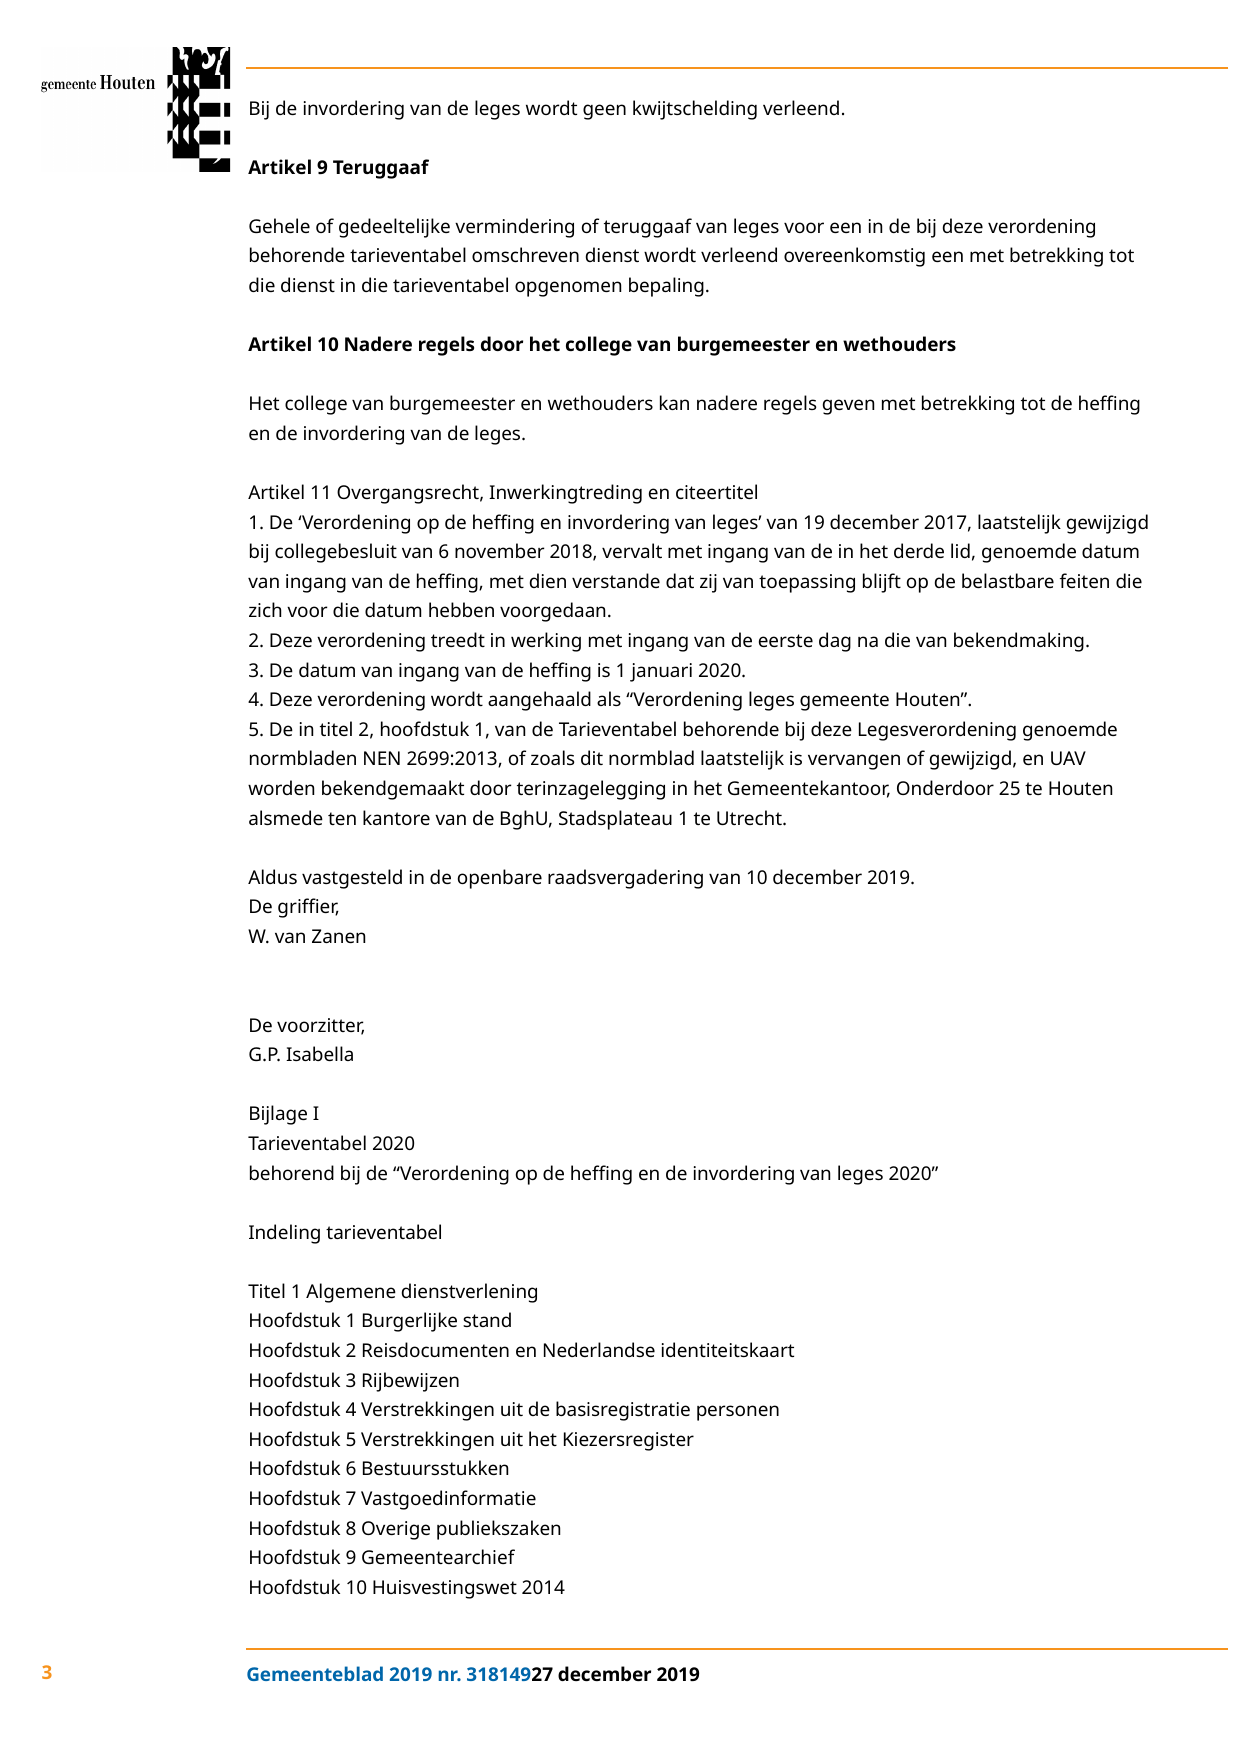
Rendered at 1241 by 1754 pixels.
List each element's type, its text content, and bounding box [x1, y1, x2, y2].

text 3. De datum van ingang van de heffing is 1 januari 2020. [248, 657, 1152, 683]
text W. van Zanen [248, 923, 1152, 949]
text behorend bij de “Verordening op de heffing en de invordering van leges 2020” [248, 1160, 1152, 1186]
text Bijlage I [248, 1101, 1152, 1126]
text Hoofdstuk 10 Huisvestingswet 2014 [248, 1574, 1152, 1600]
text Titel 1 Algemene dienstverlening [248, 1278, 1152, 1304]
text 4. Deze verordening wordt aangehaald als “Verordening leges gemeente Houten”. [248, 686, 1152, 712]
text De griffier, [248, 893, 1152, 919]
text Het college van burgemeester en wethouders kan nadere regels geven met betrekking tot de heffing en de invordering van de leges. [248, 391, 1152, 446]
text Artikel 9 Teruggaaf [248, 154, 1152, 180]
text Hoofdstuk 9 Gemeentearchief [248, 1544, 1152, 1570]
text Hoofdstuk 6 Bestuursstukken [248, 1456, 1152, 1481]
text Hoofdstuk 1 Burgerlijke stand [248, 1308, 1152, 1333]
text Artikel 11 Overgangsrecht, Inwerkingtreding en citeertitel [248, 479, 1152, 505]
text Indeling tarieventabel [248, 1219, 1152, 1245]
text Hoofdstuk 3 Rijbewijzen [248, 1367, 1152, 1393]
text 1. De ‘Verordening op de heffing en invordering van leges’ van 19 december 2017, laatstelijk gewijzigd bij collegebesluit van 6 november 2018, vervalt met ingang van de in het derde lid, genoemde datum van ingang van de heffing, met dien verstande dat zij van toepassing blijft op de belastbare feiten die zich voor die datum hebben voorgedaan. [248, 509, 1152, 623]
text Aldus vastgesteld in de openbare raadsvergadering van 10 december 2019. [248, 864, 1152, 890]
text Hoofdstuk 7 Vastgoedinformatie [248, 1485, 1152, 1511]
text 2. Deze verordening treedt in werking met ingang van de eerste dag na die van bekendmaking. [248, 627, 1152, 653]
text De voorzitter, [248, 1012, 1152, 1038]
text Tarieventabel 2020 [248, 1130, 1152, 1156]
picture [41, 47, 231, 172]
text G.P. Isabella [248, 1041, 1152, 1067]
text Bij de invordering van de leges wordt geen kwijtschelding verleend. [248, 95, 1152, 121]
text 5. De in titel 2, hoofdstuk 1, van de Tarieventabel behorende bij deze Legesverordening genoemde normbladen NEN 2699:2013, of zoals dit normblad laatstelijk is vervangen of gewijzigd, en UAV worden bekendgemaakt door terinzagelegging in het Gemeentekantoor, Onderdoor 25 te Houten alsmede ten kantore van de BghU, Stadsplateau 1 te Utrecht. [248, 716, 1152, 831]
text Artikel 10 Nadere regels door het college van burgemeester en wethouders [248, 331, 1152, 357]
text Hoofdstuk 4 Verstrekkingen uit de basisregistratie personen [248, 1396, 1152, 1422]
text Hoofdstuk 2 Reisdocumenten en Nederlandse identiteitskaart [248, 1337, 1152, 1363]
text Hoofdstuk 8 Overige publiekszaken [248, 1515, 1152, 1541]
text Hoofdstuk 5 Verstrekkingen uit het Kiezersregister [248, 1426, 1152, 1452]
text Gehele of gedeeltelijke vermindering of teruggaaf van leges voor een in de bij deze verordening behorende tarieventabel omschreven dienst wordt verleend overeenkomstig een met betrekking tot die dienst in die tarieventabel opgenomen bepaling. [248, 213, 1152, 298]
